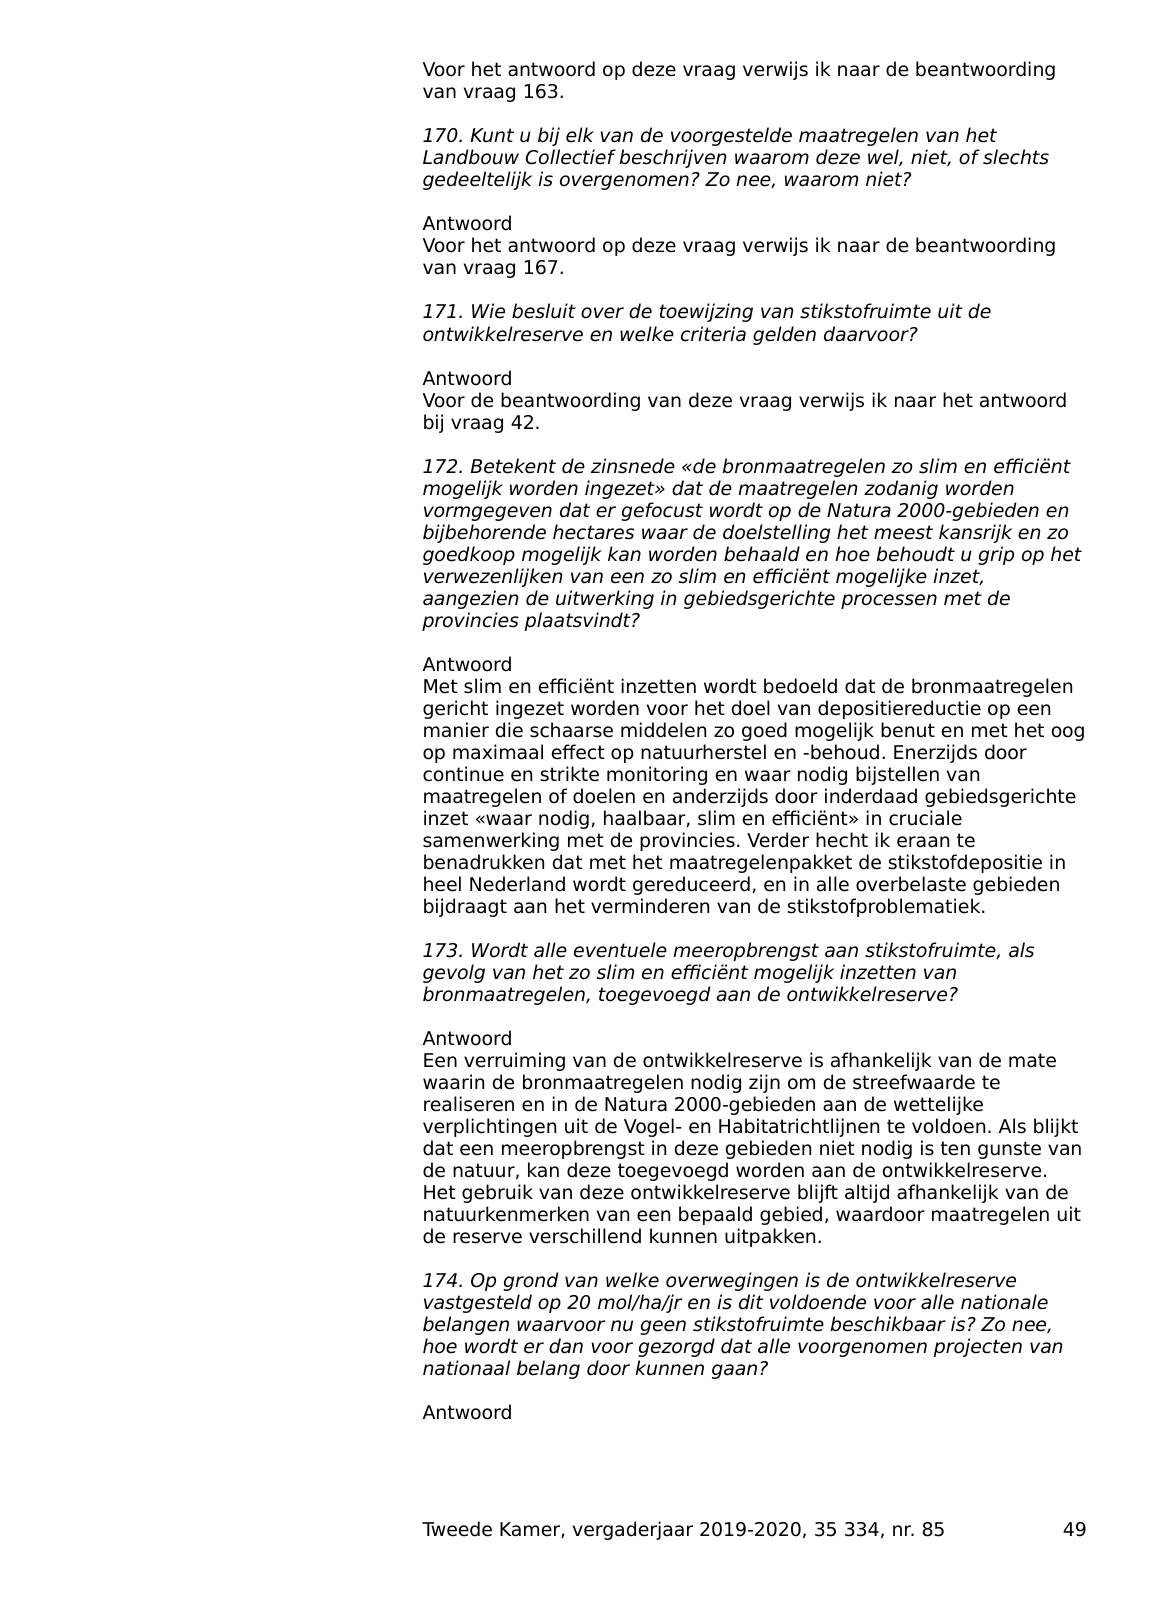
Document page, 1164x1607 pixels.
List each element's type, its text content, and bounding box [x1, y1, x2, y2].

text Voor het antwoord op deze vraag verwijs ik naar de beantwoording van vraag 167. [422, 235, 1087, 279]
text 173. Wordt alle eventuele meeropbrengst aan stikstofruimte, als gevolg van het zo slim en efficiënt mogelijk inzetten van bronmaatregelen, toegevoegd aan de ontwikkelreserve? [422, 940, 1087, 1006]
text Voor de beantwoording van deze vraag verwijs ik naar het antwoord bij vraag 42. [422, 389, 1087, 433]
text 171. Wie besluit over de toewijzing van stikstofruimte uit de ontwikkelreserve en welke criteria gelden daarvoor? [422, 301, 1087, 345]
text Antwoord [422, 654, 1087, 676]
text Antwoord [422, 1028, 1087, 1050]
text Antwoord [422, 213, 1087, 235]
text Een verruiming van de ontwikkelreserve is afhankelijk van de mate waarin de bronmaatregelen nodig zijn om de streefwaarde te realiseren en in de Natura 2000-gebieden aan de wettelijke verplichtingen uit de Vogel- en Habitatrichtlijnen te voldoen. Als blijkt dat een meeropbrengst in deze gebieden niet nodig is ten gunste van de natuur, kan deze toegevoegd worden aan de ontwikkelreserve. Het gebruik van deze ontwikkelreserve blijft altijd afhankelijk van de natuurkenmerken van een bepaald gebied, waardoor maatregelen uit de reserve verschillend kunnen uitpakken. [422, 1050, 1087, 1248]
text Antwoord [422, 368, 1087, 389]
text Voor het antwoord op deze vraag verwijs ik naar de beantwoording van vraag 163. [422, 59, 1087, 103]
text 170. Kunt u bij elk van de voorgestelde maatregelen van het Landbouw Collectief beschrijven waarom deze wel, niet, of slechts gedeeltelijk is overgenomen? Zo nee, waarom niet? [422, 125, 1087, 191]
text 172. Betekent de zinsnede «de bronmaatregelen zo slim en efficiënt mogelijk worden ingezet» dat de maatregelen zodanig worden vormgegeven dat er gefocust wordt op de Natura 2000-gebieden en bijbehorende hectares waar de doelstelling het meest kansrijk en zo goedkoop mogelijk kan worden behaald en hoe behoudt u grip op het verwezenlijken van een zo slim en efficiënt mogelijke inzet, aangezien de uitwerking in gebiedsgerichte processen met de provincies plaatsvindt? [422, 456, 1087, 632]
text Antwoord [422, 1402, 1087, 1424]
text 174. Op grond van welke overwegingen is de ontwikkelreserve vastgesteld op 20 mol/ha/jr en is dit voldoende voor alle nationale belangen waarvoor nu geen stikstofruimte beschikbaar is? Zo nee, hoe wordt er dan voor gezorgd dat alle voorgenomen projecten van nationaal belang door kunnen gaan? [422, 1270, 1087, 1380]
text Met slim en efficiënt inzetten wordt bedoeld dat de bronmaatregelen gericht ingezet worden voor het doel van depositiereductie op een manier die schaarse middelen zo goed mogelijk benut en met het oog op maximaal effect op natuurherstel en -behoud. Enerzijds door continue en strikte monitoring en waar nodig bijstellen van maatregelen of doelen en anderzijds door inderdaad gebiedsgerichte inzet «waar nodig, haalbaar, slim en efficiënt» in cruciale samenwerking met de provincies. Verder hecht ik eraan te benadrukken dat met het maatregelenpakket de stikstofdepositie in heel Nederland wordt gereduceerd, en in alle overbelaste gebieden bijdraagt aan het verminderen van de stikstofproblematiek. [422, 676, 1087, 917]
